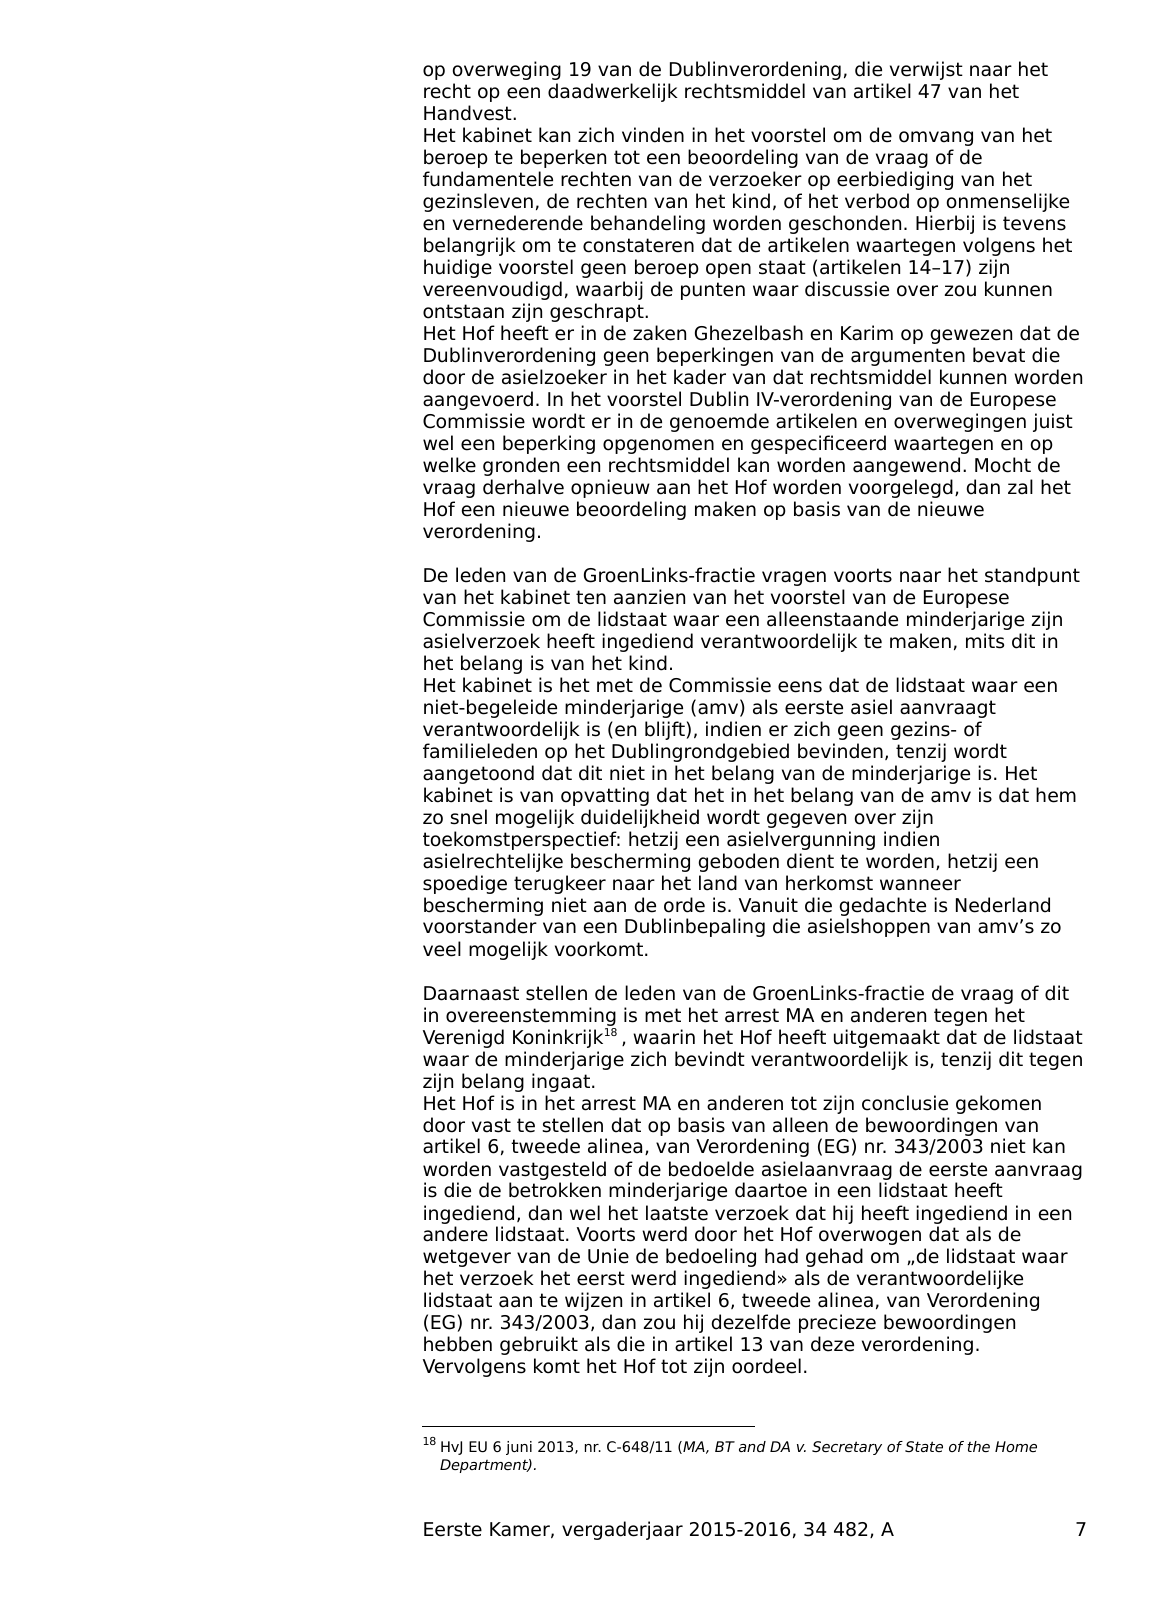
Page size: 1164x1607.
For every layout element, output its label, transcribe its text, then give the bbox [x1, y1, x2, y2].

text Het Hof is in het arrest MA en anderen tot zijn conclusie gekomen door vast te stellen dat op basis van alleen de bewoordingen van artikel 6, tweede alinea, van Verordening (EG) nr. 343/2003 niet kan worden vastgesteld of de bedoelde asielaanvraag de eerste aanvraag is die de betrokken minderjarige daartoe in een lidstaat heeft ingediend, dan wel het laatste verzoek dat hij heeft ingediend in een andere lidstaat. Voorts werd door het Hof overwogen dat als de wetgever van de Unie de bedoeling had gehad om „de lidstaat waar het verzoek het eerst werd ingediend» als de verantwoordelijke lidstaat aan te wijzen in artikel 6, tweede alinea, van Verordening (EG) nr. 343/2003, dan zou hij dezelfde precieze bewoordingen hebben gebruikt als die in artikel 13 van deze verordening. Vervolgens komt het Hof tot zijn oordeel. [422, 1092, 1087, 1378]
text Het kabinet is het met de Commissie eens dat de lidstaat waar een niet-begeleide minderjarige (amv) als eerste asiel aanvraagt verantwoordelijk is (en blijft), indien er zich geen gezins- of familieleden op het Dublingrondgebied bevinden, tenzij wordt aangetoond dat dit niet in het belang van de minderjarige is. Het kabinet is van opvatting dat het in het belang van de amv is dat hem zo snel mogelijk duidelijkheid wordt gegeven over zijn toekomstperspectief: hetzij een asielvergunning indien asielrechtelijke bescherming geboden dient te worden, hetzij een spoedige terugkeer naar het land van herkomst wanneer bescherming niet aan de orde is. Vanuit die gedachte is Nederland voorstander van een Dublinbepaling die asielshoppen van amv’s zo veel mogelijk voorkomt. [422, 675, 1087, 960]
text Het kabinet kan zich vinden in het voorstel om de omvang van het beroep te beperken tot een beoordeling van de vraag of de fundamentele rechten van de verzoeker op eerbiediging van het gezinsleven, de rechten van het kind, of het verbod op onmenselijke en vernederende behandeling worden geschonden. Hierbij is tevens belangrijk om te constateren dat de artikelen waartegen volgens het huidige voorstel geen beroep open staat (artikelen 14–17) zijn vereenvoudigd, waarbij de punten waar discussie over zou kunnen ontstaan zijn geschrapt. [422, 125, 1087, 323]
text HvJ EU 6 juni 2013, nr. C-648/11 (MA, BT and DA v. Secretary of State of the Home Department). [422, 1435, 1087, 1474]
text De leden van de GroenLinks-fractie vragen voorts naar het standpunt van het kabinet ten aanzien van het voorstel van de Europese Commissie om de lidstaat waar een alleenstaande minderjarige zijn asielverzoek heeft ingediend verantwoordelijk te maken, mits dit in het belang is van het kind. [422, 565, 1087, 675]
text Het Hof heeft er in de zaken Ghezelbash en Karim op gewezen dat de Dublinverordening geen beperkingen van de argumenten bevat die door de asielzoeker in het kader van dat rechtsmiddel kunnen worden aangevoerd. In het voorstel Dublin IV-verordening van de Europese Commissie wordt er in de genoemde artikelen en overwegingen juist wel een beperking opgenomen en gespecificeerd waartegen en op welke gronden een rechtsmiddel kan worden aangewend. Mocht de vraag derhalve opnieuw aan het Hof worden voorgelegd, dan zal het Hof een nieuwe beoordeling maken op basis van de nieuwe verordening. [422, 323, 1087, 543]
text Daarnaast stellen de leden van de GroenLinks-fractie de vraag of dit in overeenstemming is met het arrest MA en anderen tegen het Verenigd Koninkrijk, waarin het Hof heeft uitgemaakt dat de lidstaat waar de minderjarige zich bevindt verantwoordelijk is, tenzij dit tegen zijn belang ingaat. [422, 983, 1087, 1092]
text op overweging 19 van de Dublinverordening, die verwijst naar het recht op een daadwerkelijk rechtsmiddel van artikel 47 van het Handvest. [422, 59, 1087, 125]
